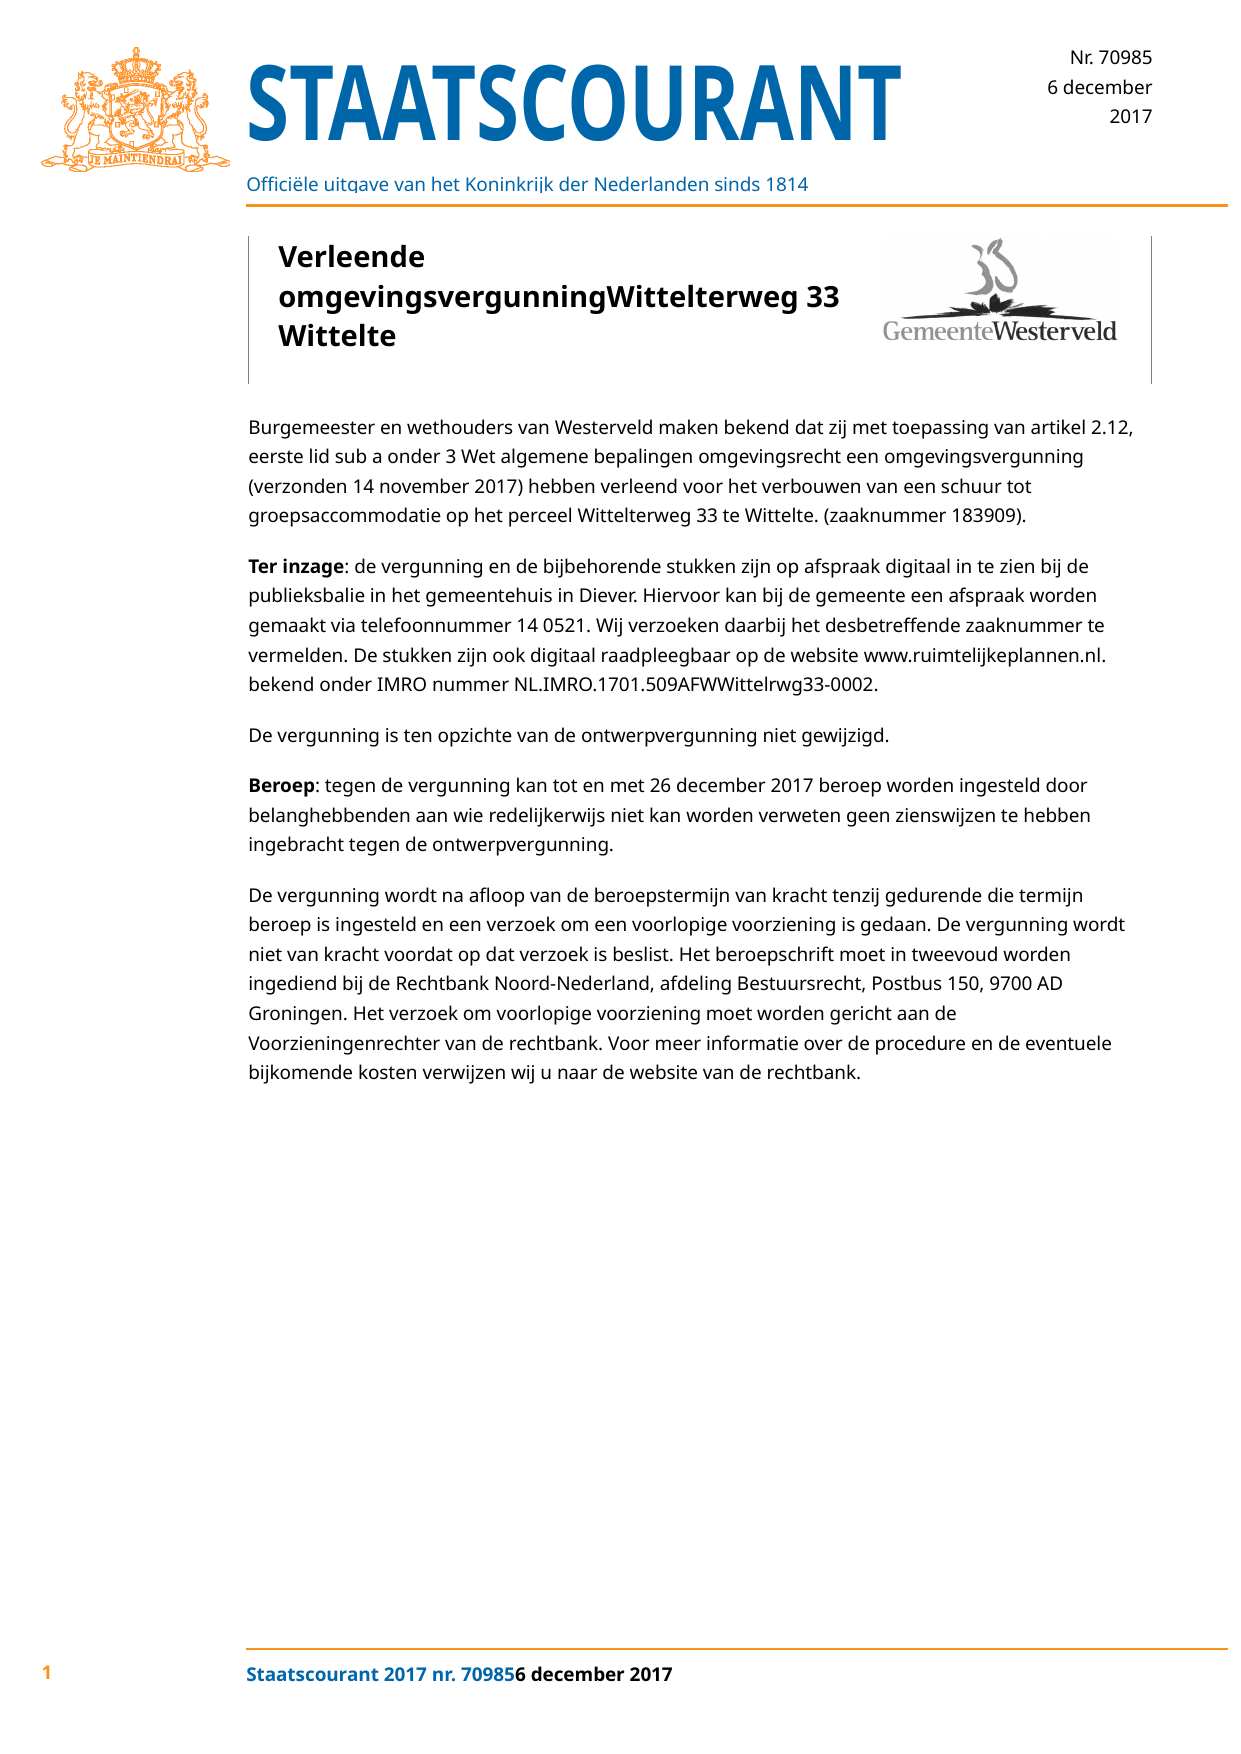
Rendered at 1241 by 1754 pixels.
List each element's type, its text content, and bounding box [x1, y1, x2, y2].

picture [882, 236, 1119, 342]
table_header [850, 236, 1151, 384]
text De vergunning is ten opzichte van de ontwerpvergunning niet gewijzigd. [248, 722, 1152, 748]
picture [41, 47, 231, 172]
text Beroep: tegen de vergunning kan tot en met 26 december 2017 beroep worden ingesteld door belanghebbenden aan wie redelijkerwijs niet kan worden verweten geen zienswijzen te hebben ingebracht tegen de ontwerpvergunning. [248, 772, 1152, 857]
text Ter inzage: de vergunning en de bijbehorende stukken zijn op afspraak digitaal in te zien bij de publieksbalie in het gemeentehuis in Diever. Hiervoor kan bij de gemeente een afspraak worden gemaakt via telefoonnummer 14 0521. Wij verzoeken daarbij het desbetreffende zaaknummer te vermelden. De stukken zijn ook digitaal raadpleegbaar op de website www.ruimtelijkeplannen.nl. bekend onder IMRO nummer NL.IMRO.1701.509AFWWittelrwg33-0002. [248, 553, 1152, 697]
table_header Verleende omgevingsvergunningWittelterweg 33 Wittelte [249, 236, 850, 384]
text Burgemeester en wethouders van Westerveld maken bekend dat zij met toepassing van artikel 2.12, eerste lid sub a onder 3 Wet algemene bepalingen omgevingsrecht een omgevingsvergunning (verzonden 14 november 2017) hebben verleend voor het verbouwen van een schuur tot groepsaccommodatie op het perceel Wittelterweg 33 te Wittelte. (zaaknummer 183909). [248, 414, 1152, 528]
text De vergunning wordt na afloop van de beroepstermijn van kracht tenzij gedurende die termijn beroep is ingesteld en een verzoek om een voorlopige voorziening is gedaan. De vergunning wordt niet van kracht voordat op dat verzoek is beslist. Het beroepschrift moet in tweevoud worden ingediend bij de Rechtbank Noord-Nederland, afdeling Bestuursrecht, Postbus 150, 9700 AD Groningen. Het verzoek om voorlopige voorziening moet worden gericht aan de Voorzieningenrechter van de rechtbank. Voor meer informatie over de procedure en de eventuele bijkomende kosten verwijzen wij u naar de website van de rechtbank. [248, 882, 1152, 1085]
